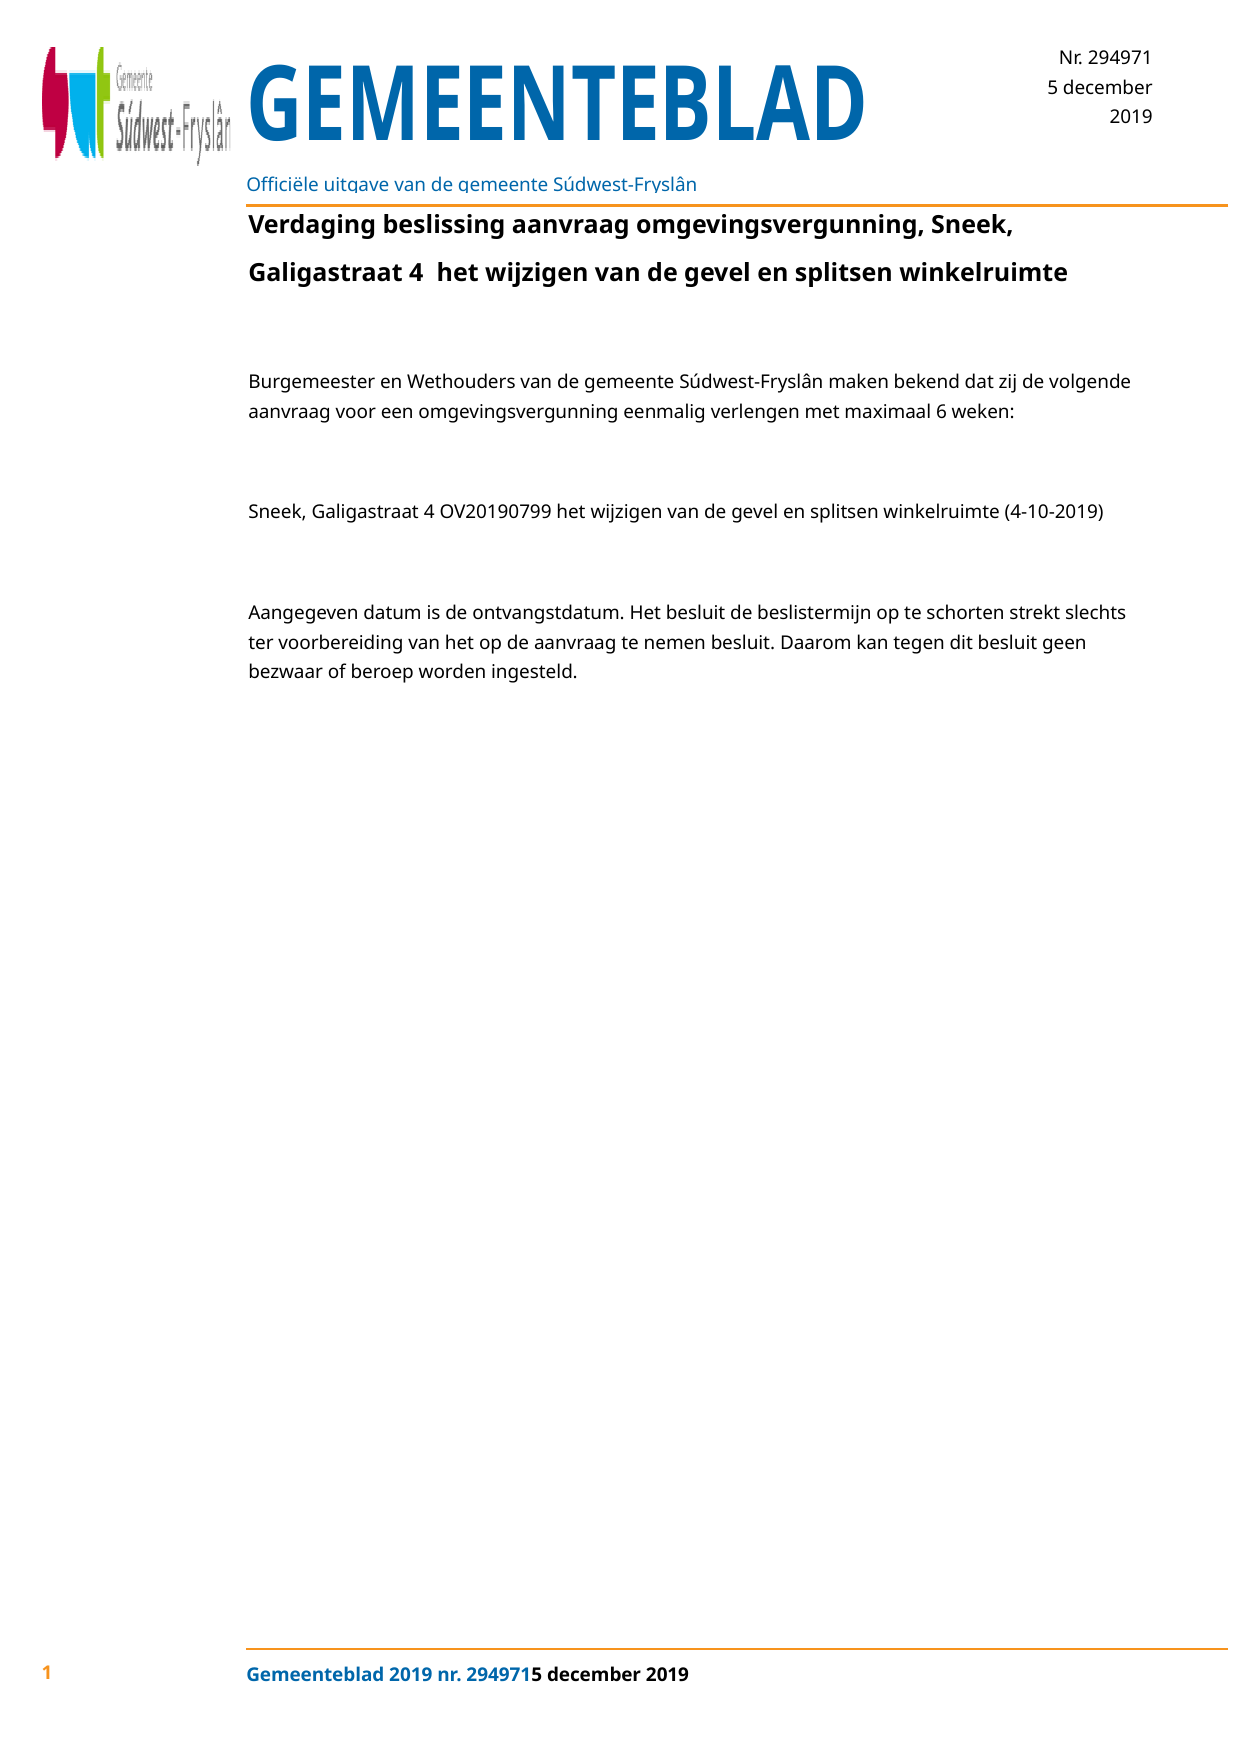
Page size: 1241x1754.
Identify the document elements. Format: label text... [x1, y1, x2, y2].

text Aangegeven datum is de ontvangstdatum. Het besluit de beslistermijn op te schorten strekt slechts ter voorbereiding van het op de aanvraag te nemen besluit. Daarom kan tegen dit besluit geen bezwaar of beroep worden ingesteld. [248, 599, 1152, 684]
picture [41, 47, 231, 172]
text Sneek, Galigastraat 4 OV20190799 het wijzigen van de gevel en splitsen winkelruimte (4-10-2019) [248, 499, 1152, 524]
text Burgemeester en Wethouders van de gemeente Súdwest-Fryslân maken bekend dat zij de volgende aanvraag voor een omgevingsvergunning eenmalig verlengen met maximaal 6 weken: [248, 368, 1152, 424]
text Verdaging beslissing aanvraag omgevingsvergunning, Sneek, Galigastraat 4 het wijzigen van de gevel en splitsen winkelruimte [248, 207, 1152, 288]
